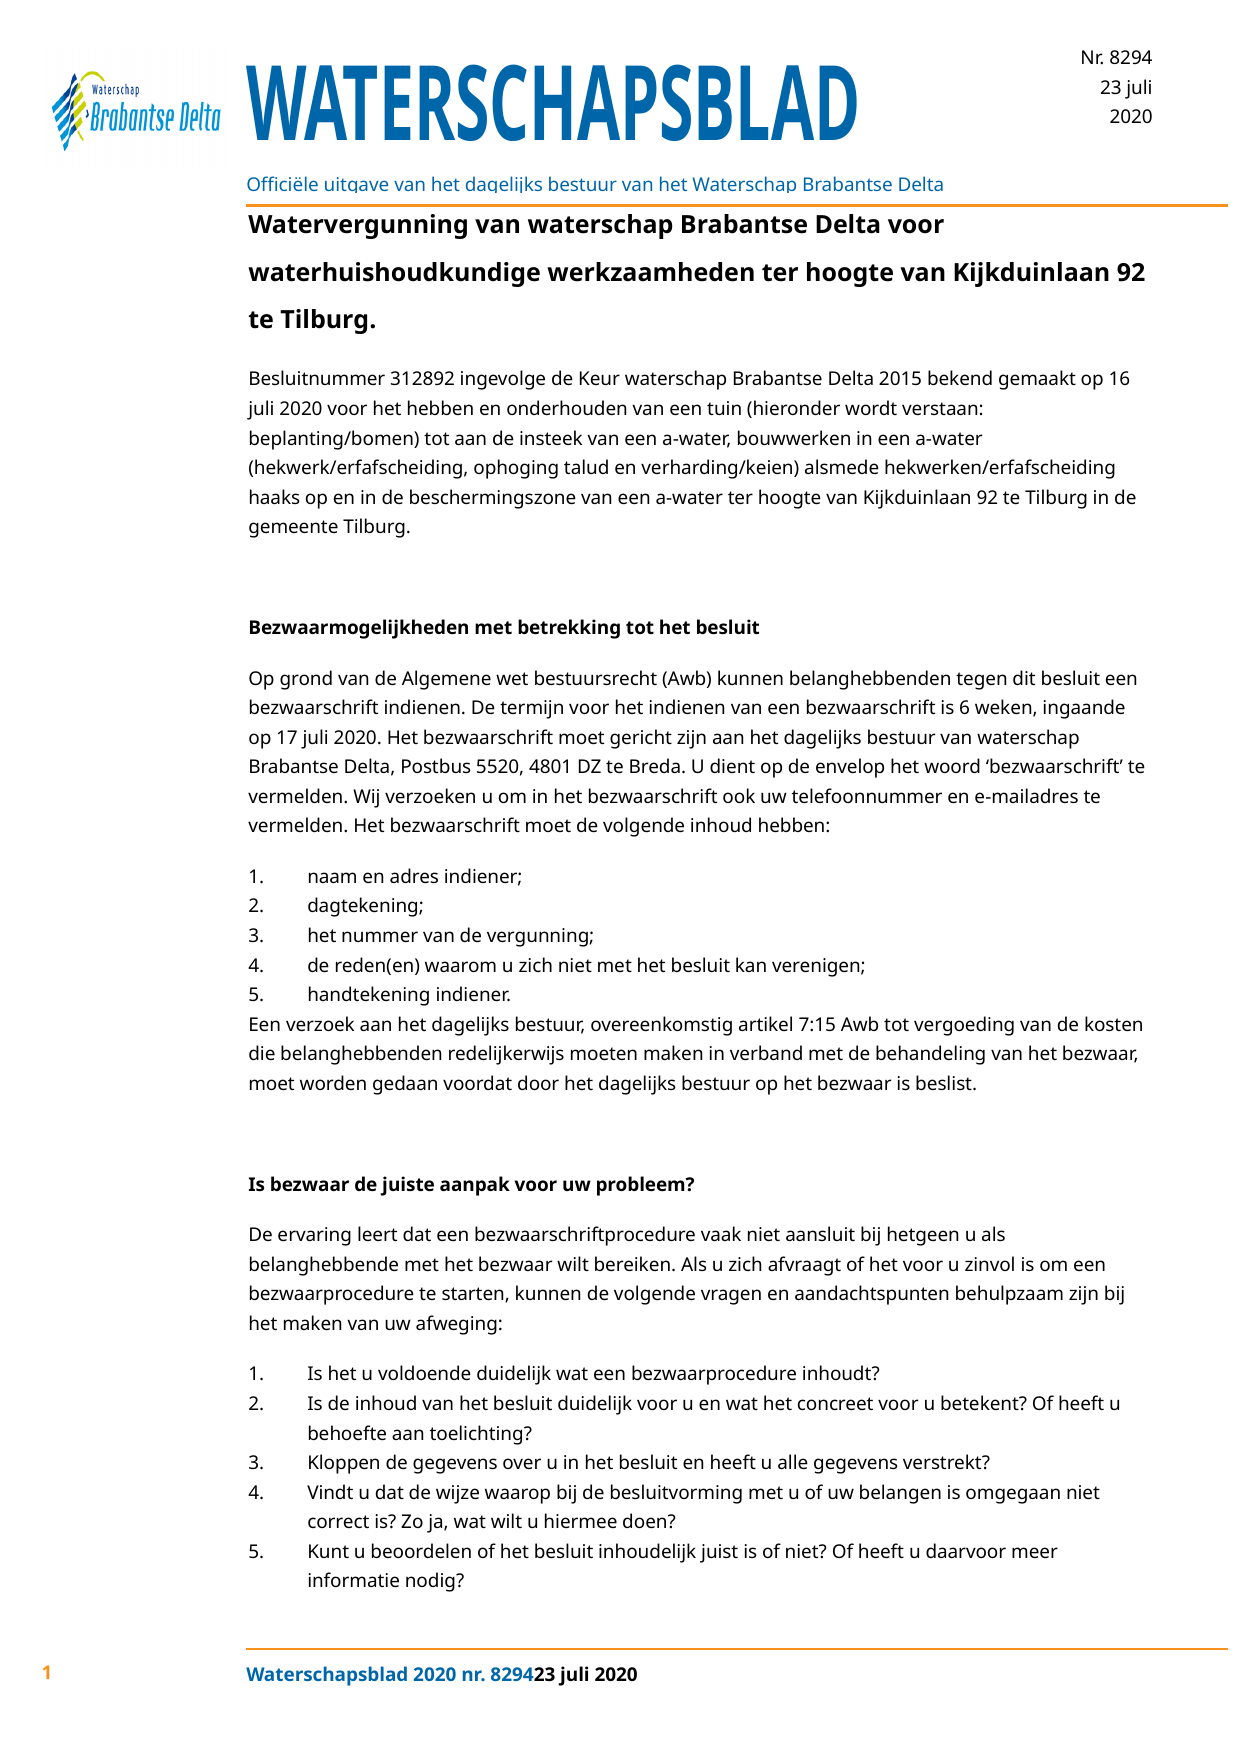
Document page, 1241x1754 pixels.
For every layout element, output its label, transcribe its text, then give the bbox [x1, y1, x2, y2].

text Bezwaarmogelijkheden met betrekking tot het besluit [248, 614, 1152, 640]
list de reden(en) waarom u zich niet met het besluit kan verenigen; [248, 952, 1152, 977]
list Kunt u beoordelen of het besluit inhoudelijk juist is of niet? Of heeft u daarvoor meer informatie nodig? [248, 1538, 1152, 1593]
list dagtekening; [248, 893, 1152, 918]
text De ervaring leert dat een bezwaarschriftprocedure vaak niet aansluit bij hetgeen u als belanghebbende met het bezwaar wilt bereiken. Als u zich afvraagt of het voor u zinvol is om een bezwaarprocedure te starten, kunnen de volgende vragen en aandachtspunten behulpzaam zijn bij het maken van uw afweging: [248, 1221, 1152, 1336]
list Kloppen de gegevens over u in het besluit en heeft u alle gegevens verstrekt? [248, 1449, 1152, 1475]
picture [41, 47, 231, 172]
list Vindt u dat de wijze waarop bij de besluitvorming met u of uw belangen is omgegaan niet correct is? Zo ja, wat wilt u hiermee doen? [248, 1479, 1152, 1534]
text Op grond van de Algemene wet bestuursrecht (Awb) kunnen belanghebbenden tegen dit besluit een bezwaarschrift indienen. De termijn voor het indienen van een bezwaarschrift is 6 weken, ingaande op 17 juli 2020. Het bezwaarschrift moet gericht zijn aan het dagelijks bestuur van waterschap Brabantse Delta, Postbus 5520, 4801 DZ te Breda. U dient op de envelop het woord ‘bezwaarschrift’ te vermelden. Wij verzoeken u om in het bezwaarschrift ook uw telefoonnummer en e‑mailadres te vermelden. Het bezwaarschrift moet de volgende inhoud hebben: [248, 665, 1152, 838]
list handtekening indiener. [248, 981, 1152, 1007]
text Een verzoek aan het dagelijks bestuur, overeenkomstig artikel 7:15 Awb tot vergoeding van de kosten die belanghebbenden redelijkerwijs moeten maken in verband met de behandeling van het bezwaar, moet worden gedaan voordat door het dagelijks bestuur op het bezwaar is beslist. [248, 1011, 1152, 1096]
list Is de inhoud van het besluit duidelijk voor u en wat het concreet voor u betekent? Of heeft u behoefte aan toelichting? [248, 1390, 1152, 1445]
text Is bezwaar de juiste aanpak voor uw probleem? [248, 1171, 1152, 1197]
list het nummer van de vergunning; [248, 922, 1152, 948]
list Is het u voldoende duidelijk wat een bezwaarprocedure inhoudt? [248, 1361, 1152, 1386]
text Besluitnummer 312892 ingevolge de Keur waterschap Brabantse Delta 2015 bekend gemaakt op 16 juli 2020 voor het hebben en onderhouden van een tuin (hieronder wordt verstaan: beplanting/bomen) tot aan de insteek van een a-water, bouwwerken in een a-water (hekwerk/erfafscheiding, ophoging talud en verharding/keien) alsmede hekwerken/erfafscheiding haaks op en in de beschermingszone van een a-water ter hoogte van Kijkduinlaan 92 te Tilburg in de gemeente Tilburg. [248, 366, 1152, 539]
list naam en adres indiener; [248, 863, 1152, 889]
text Watervergunning van waterschap Brabantse Delta voor waterhuishoudkundige werkzaamheden ter hoogte van Kijkduinlaan 92 te Tilburg. [248, 207, 1152, 336]
